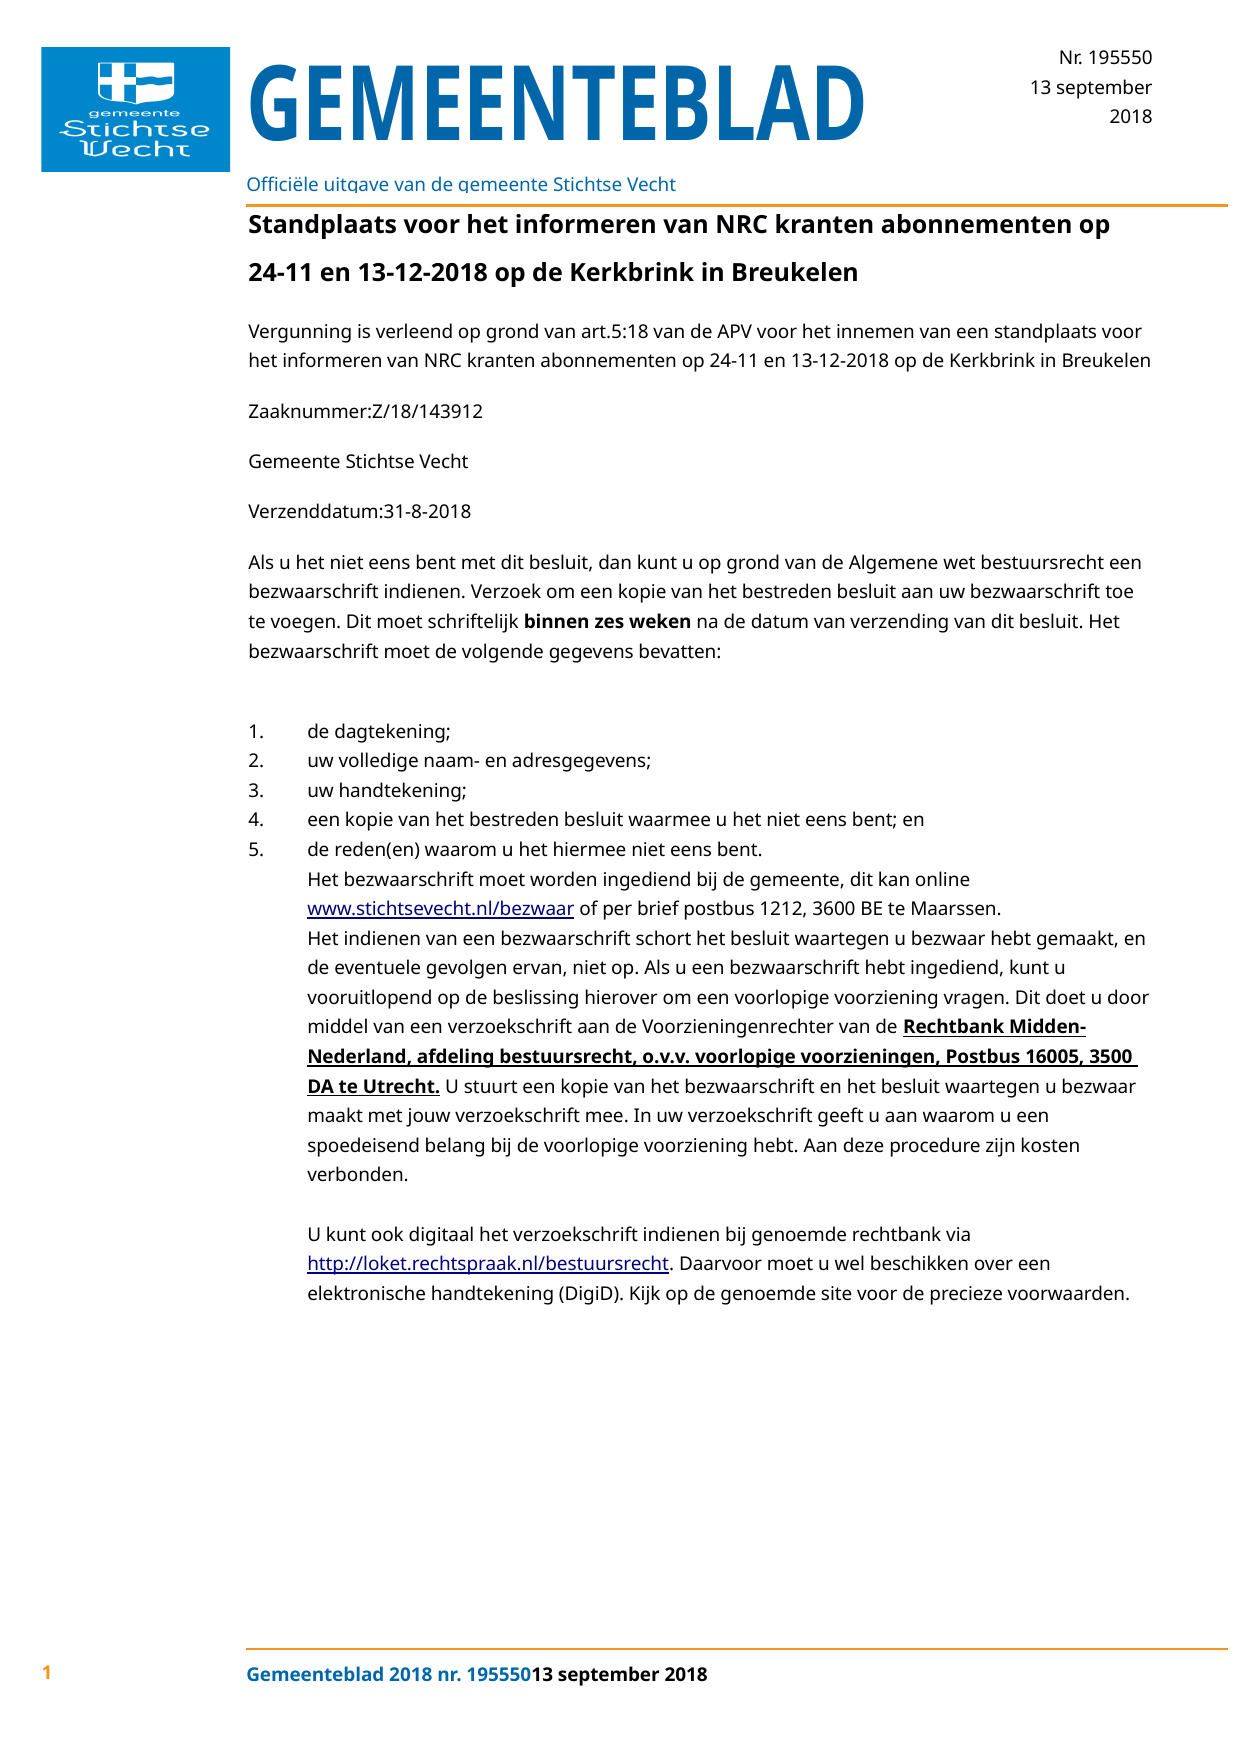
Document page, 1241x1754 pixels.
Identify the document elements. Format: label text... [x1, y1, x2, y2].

picture [99, 63, 135, 101]
list U kunt ook digitaal het verzoekschrift indienen bij genoemde rechtbank via http://loket.rechtspraak.nl/bestuursrecht. Daarvoor moet u wel beschikken over een elektronische handtekening (DigiD). Kijk op de genoemde site voor de precieze voorwaarden. [248, 1221, 1152, 1306]
list de reden(en) waarom u het hiermee niet eens bent. [248, 836, 1152, 862]
text Standplaats voor het informeren van NRC kranten abonnementen op 24-11 en 13-12-2018 op de Kerkbrink in Breukelen [248, 207, 1152, 288]
list uw volledige naam- en adresgegevens; [248, 747, 1152, 773]
list een kopie van het bestreden besluit waarmee u het niet eens bent; en [248, 807, 1152, 832]
text Vergunning is verleend op grond van art.5:18 van de APV voor het innemen van een standplaats voor het informeren van NRC kranten abonnementen op 24-11 en 13-12-2018 op de Kerkbrink in Breukelen [248, 318, 1152, 373]
text Zaaknummer:Z/18/143912 [248, 398, 1152, 424]
text Gemeente Stichtse Vecht [248, 448, 1152, 474]
picture [137, 63, 174, 103]
list de dagtekening; [248, 718, 1152, 744]
text Als u het niet eens bent met dit besluit, dan kunt u op grond van de Algemene wet bestuursrecht een bezwaarschrift indienen. Verzoek om een kopie van het bestreden besluit aan uw bezwaarschrift toe te voegen. Dit moet schriftelijk binnen zes weken na de datum van verzending van dit besluit. Het bezwaarschrift moet de volgende gegevens bevatten: [248, 549, 1152, 664]
list Het indienen van een bezwaarschrift schort het besluit waartegen u bezwaar hebt gemaakt, en de eventuele gevolgen ervan, niet op. Als u een bezwaarschrift hebt ingediend, kunt u vooruitlopend op de beslissing hierover om een voorlopige voorziening vragen. Dit doet u door middel van een verzoekschrift aan de Voorzieningenrechter van de Rechtbank Midden-Nederland, afdeling bestuursrecht, o.v.v. voorlopige voorzieningen, Postbus 16005, 3500 DA te Utrecht. U stuurt een kopie van het bezwaarschrift en het besluit waartegen u bezwaar maakt met jouw verzoekschrift mee. In uw verzoekschrift geeft u aan waarom u een spoedeisend belang bij de voorlopige voorziening hebt. Aan deze procedure zijn kosten verbonden. [248, 925, 1152, 1187]
list uw handtekening; [248, 777, 1152, 803]
text Verzenddatum:31-8-2018 [248, 499, 1152, 524]
list Het bezwaarschrift moet worden ingediend bij de gemeente, dit kan online www.stichtsevecht.nl/bezwaar of per brief postbus 1212, 3600 BE te Maarssen. [248, 866, 1152, 921]
